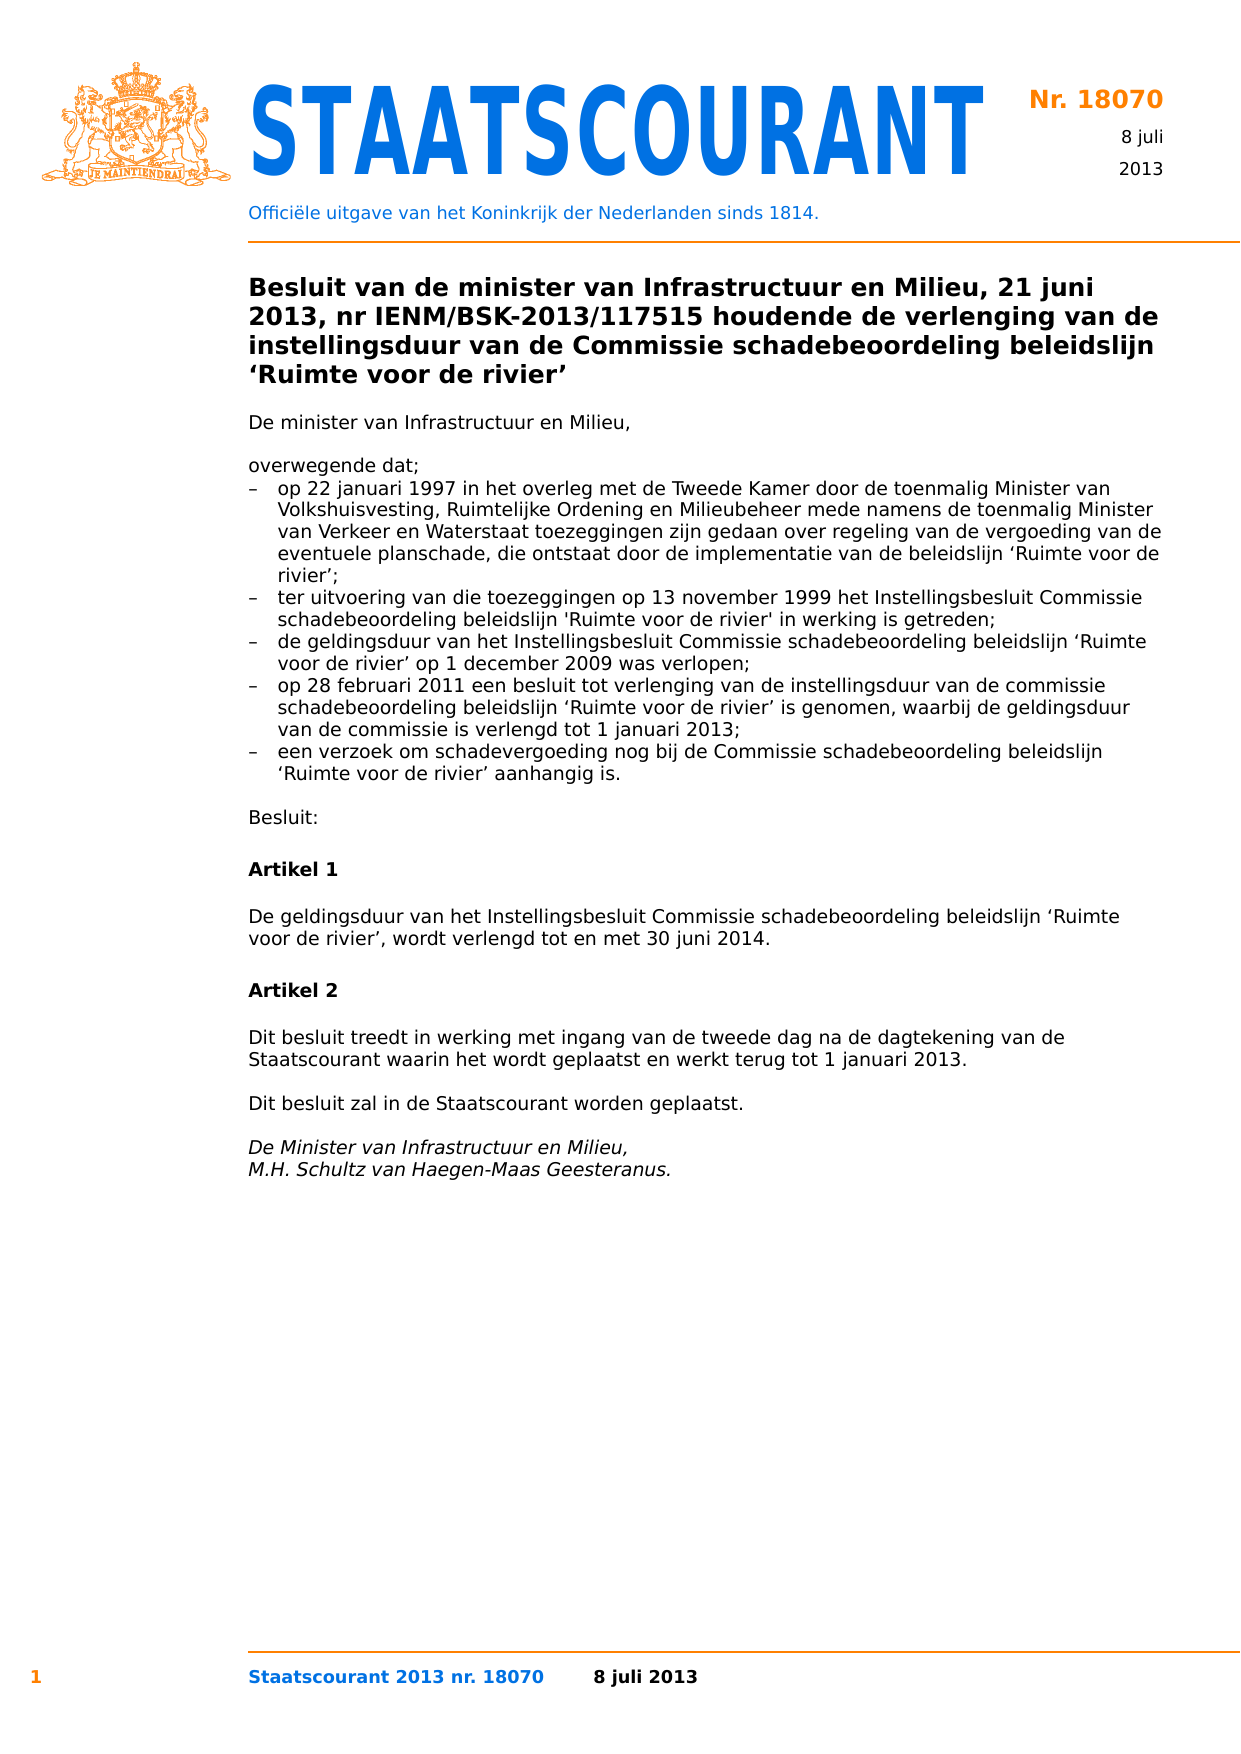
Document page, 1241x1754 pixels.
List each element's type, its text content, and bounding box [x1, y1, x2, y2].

text – de geldingsduur van het Instellingsbesluit Commissie schadebeoordeling beleidslijn ‘Ruimte voor de rivier’ op 1 december 2009 was verlopen; [248, 631, 1163, 675]
text De geldingsduur van het Instellingsbesluit Commissie schadebeoordeling beleidslijn ‘Ruimte voor de rivier’, wordt verlengd tot en met 30 juni 2014. [248, 906, 1163, 950]
text overwegende dat; [248, 455, 1163, 477]
table_cell 2013 [998, 153, 1240, 203]
text De minister van Infrastructuur en Milieu, [248, 412, 1163, 433]
table_header STAATSCOURANT [248, 62, 998, 203]
picture [41, 62, 231, 186]
text – op 22 januari 1997 in het overleg met de Tweede Kamer door de toenmalig Minister van Volkshuisvesting, Ruimtelijke Ordening en Milieubeheer mede namens de toenmalig Minister van Verkeer en Waterstaat toezeggingen zijn gedaan over regeling van de vergoeding van de eventuele planschade, die ontstaat door de implementatie van de beleidslijn ‘Ruimte voor de rivier’; [248, 477, 1163, 587]
table_header [25, 62, 248, 241]
subtitle Artikel 1 [248, 859, 1163, 881]
text – ter uitvoering van die toezeggingen op 13 november 1999 het Instellingsbesluit Commissie schadebeoordeling beleidslijn 'Ruimte voor de rivier' in werking is getreden; [248, 587, 1163, 631]
text De Minister van Infrastructuur en Milieu, M.H. Schultz van Haegen-Maas Geesteranus. [248, 1137, 1163, 1181]
text – op 28 februari 2011 een besluit tot verlenging van de instellingsduur van de commissie schadebeoordeling beleidslijn ‘Ruimte voor de rivier’ is genomen, waarbij de geldingsduur van de commissie is verlengd tot 1 januari 2013; [248, 675, 1163, 741]
table_cell 8 juli [998, 121, 1240, 153]
subtitle Artikel 2 [248, 980, 1163, 1002]
subtitle Besluit van de minister van Infrastructuur en Milieu, 21 juni 2013, nr IENM/BSK-2013/117515 houdende de verlenging van de instellingsduur van de Commissie schadebeoordeling beleidslijn ‘Ruimte voor de rivier’ [248, 273, 1163, 390]
text – een verzoek om schadevergoeding nog bij de Commissie schadebeoordeling beleidslijn ‘Ruimte voor de rivier’ aanhangig is. [248, 741, 1163, 785]
table_header Nr. 18070 [998, 62, 1240, 121]
table_cell Officiële uitgave van het Koninkrijk der Nederlanden sinds 1814. [248, 203, 1240, 241]
text Dit besluit zal in de Staatscourant worden geplaatst. [248, 1093, 1163, 1115]
text Besluit: [248, 807, 1163, 829]
text Dit besluit treedt in werking met ingang van de tweede dag na de dagtekening van de Staatscourant waarin het wordt geplaatst en werkt terug tot 1 januari 2013. [248, 1027, 1163, 1071]
